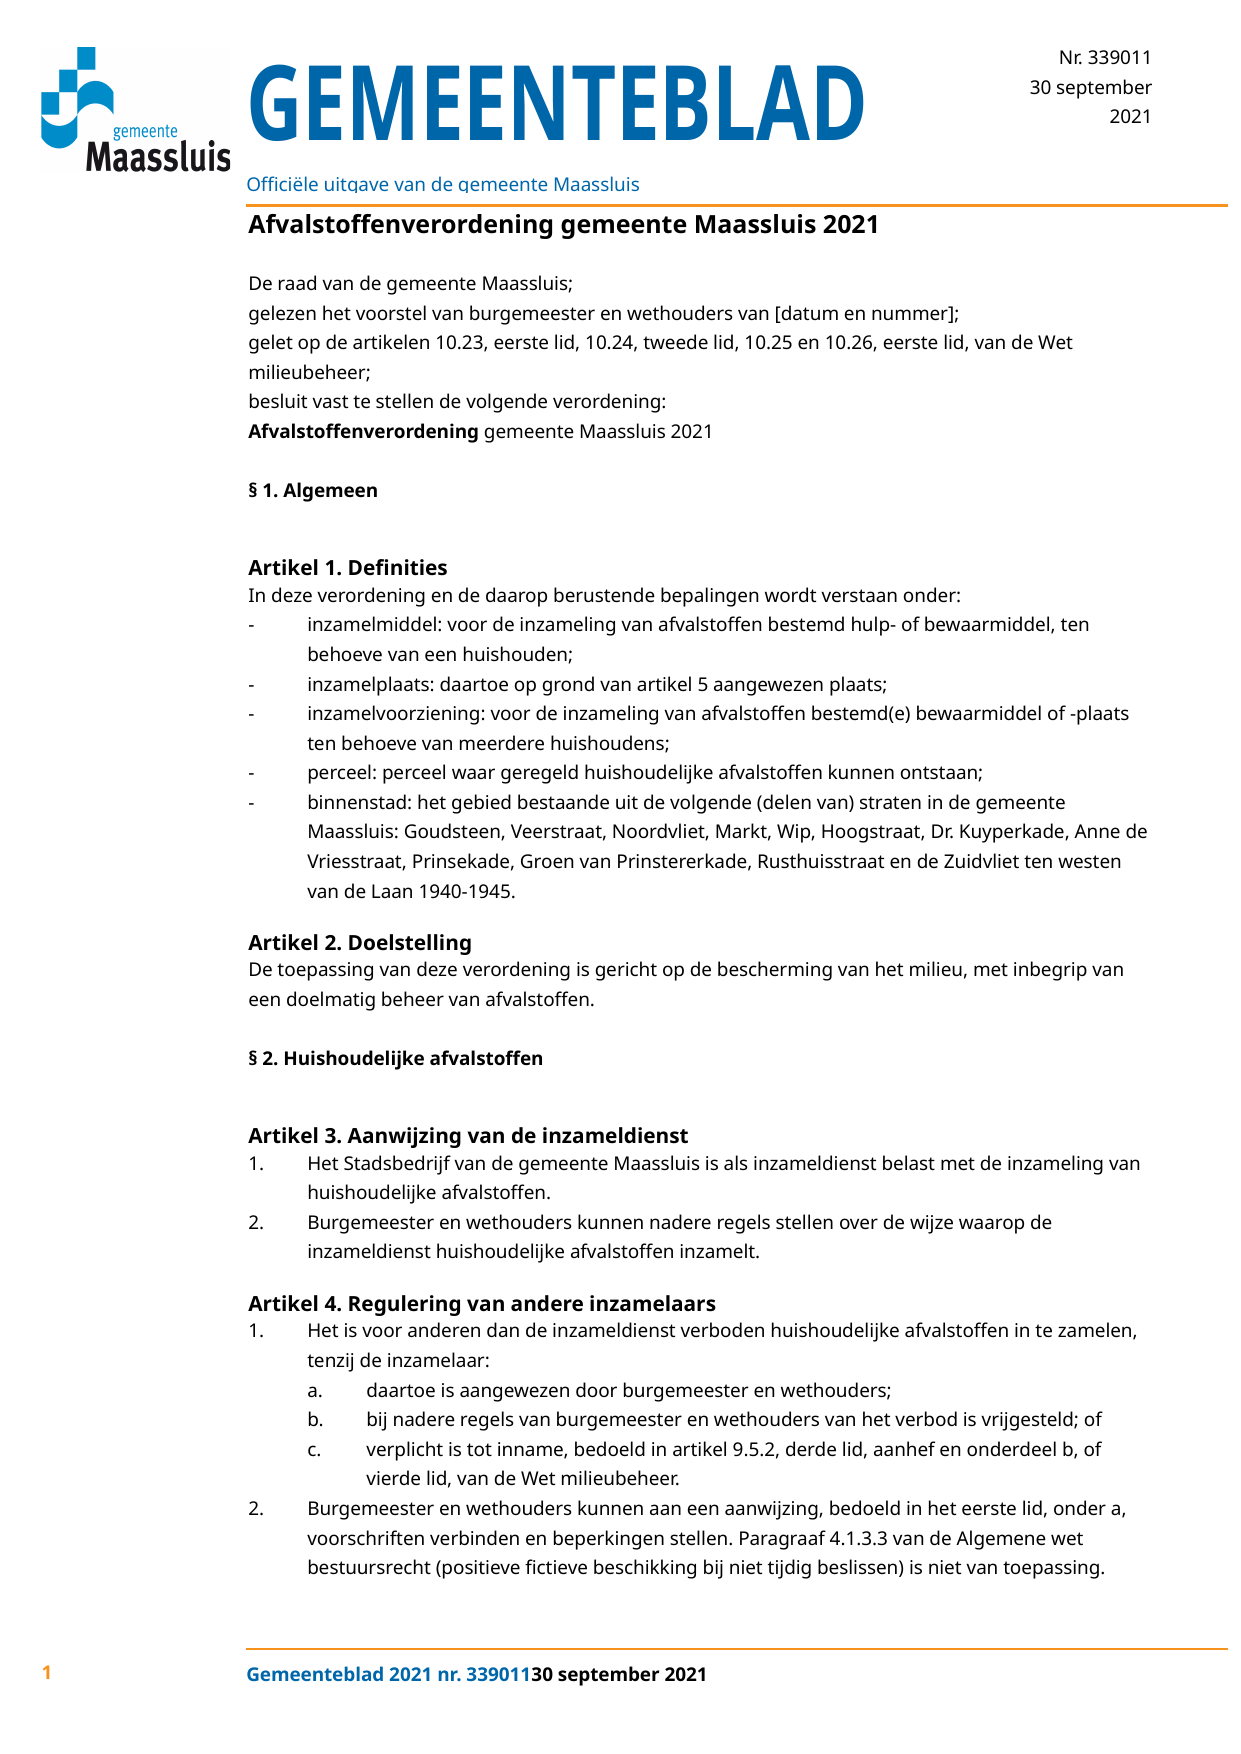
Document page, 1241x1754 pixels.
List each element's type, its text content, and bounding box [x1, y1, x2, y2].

list inzamelplaats: daartoe op grond van artikel 5 aangewezen plaats; [248, 671, 1152, 696]
text Artikel 1. Definities [248, 553, 1152, 582]
list verplicht is tot inname, bedoeld in artikel 9.5.2, derde lid, aanhef en onderdeel b, of vierde lid, van de Wet milieubeheer. [307, 1436, 1152, 1491]
picture [41, 47, 77, 92]
list daartoe is aangewezen door burgemeester en wethouders; [307, 1377, 1152, 1402]
picture [41, 47, 231, 172]
list inzamelvoorziening: voor de inzameling van afvalstoffen bestemd(e) bewaarmiddel of -plaats ten behoeve van meerdere huishoudens; [248, 700, 1152, 756]
text gelezen het voorstel van burgemeester en wethouders van [datum en nummer]; [248, 300, 1152, 326]
text gelet op de artikelen 10.23, eerste lid, 10.24, tweede lid, 10.25 en 10.26, eerste lid, van de Wet milieubeheer; [248, 329, 1152, 385]
list Het is voor anderen dan de inzameldienst verboden huishoudelijke afvalstoffen in te zamelen, tenzij de inzamelaar: [248, 1318, 1152, 1373]
list binnenstad: het gebied bestaande uit de volgende (delen van) straten in de gemeente Maassluis: Goudsteen, Veerstraat, Noordvliet, Markt, Wip, Hoogstraat, Dr. Kuyperkade, Anne de Vriesstraat, Prinsekade, Groen van Prinstererkade, Rusthuisstraat en de Zuidvliet ten westen van de Laan 1940-1945. [248, 789, 1152, 903]
text besluit vast te stellen de volgende verordening: [248, 389, 1152, 414]
text § 2. Huishoudelijke afvalstoffen [248, 1045, 1152, 1071]
list Het Stadsbedrijf van de gemeente Maassluis is als inzameldienst belast met de inzameling van huishoudelijke afvalstoffen. [248, 1150, 1152, 1205]
list bij nadere regels van burgemeester en wethouders van het verbod is vrijgesteld; of [307, 1406, 1152, 1432]
text Artikel 2. Doelstelling [248, 928, 1152, 957]
list Burgemeester en wethouders kunnen nadere regels stellen over de wijze waarop de inzameldienst huishoudelijke afvalstoffen inzamelt. [248, 1209, 1152, 1264]
list inzamelmiddel: voor de inzameling van afvalstoffen bestemd hulp- of bewaarmiddel, ten behoeve van een huishouden; [248, 612, 1152, 667]
text Artikel 4. Regulering van andere inzamelaars [248, 1289, 1152, 1318]
text Artikel 3. Aanwijzing van de inzameldienst [248, 1122, 1152, 1150]
list perceel: perceel waar geregeld huishoudelijke afvalstoffen kunnen ontstaan; [248, 759, 1152, 785]
list Burgemeester en wethouders kunnen aan een aanwijzing, bedoeld in het eerste lid, onder a, voorschriften verbinden en beperkingen stellen. Paragraaf 4.1.3.3 van de Algemene wet bestuursrecht (positieve fictieve beschikking bij niet tijdig beslissen) is niet van toepassing. [248, 1495, 1152, 1580]
text Afvalstoffenverordening gemeente Maassluis 2021 [248, 207, 1152, 241]
text § 1. Algemeen [248, 477, 1152, 503]
text In deze verordening en de daarop berustende bepalingen wordt verstaan onder: [248, 582, 1152, 608]
text De toepassing van deze verordening is gericht op de bescherming van het milieu, met inbegrip van een doelmatig beheer van afvalstoffen. [248, 957, 1152, 1012]
text Afvalstoffenverordening gemeente Maassluis 2021 [248, 418, 1152, 444]
text De raad van de gemeente Maassluis; [248, 270, 1152, 296]
